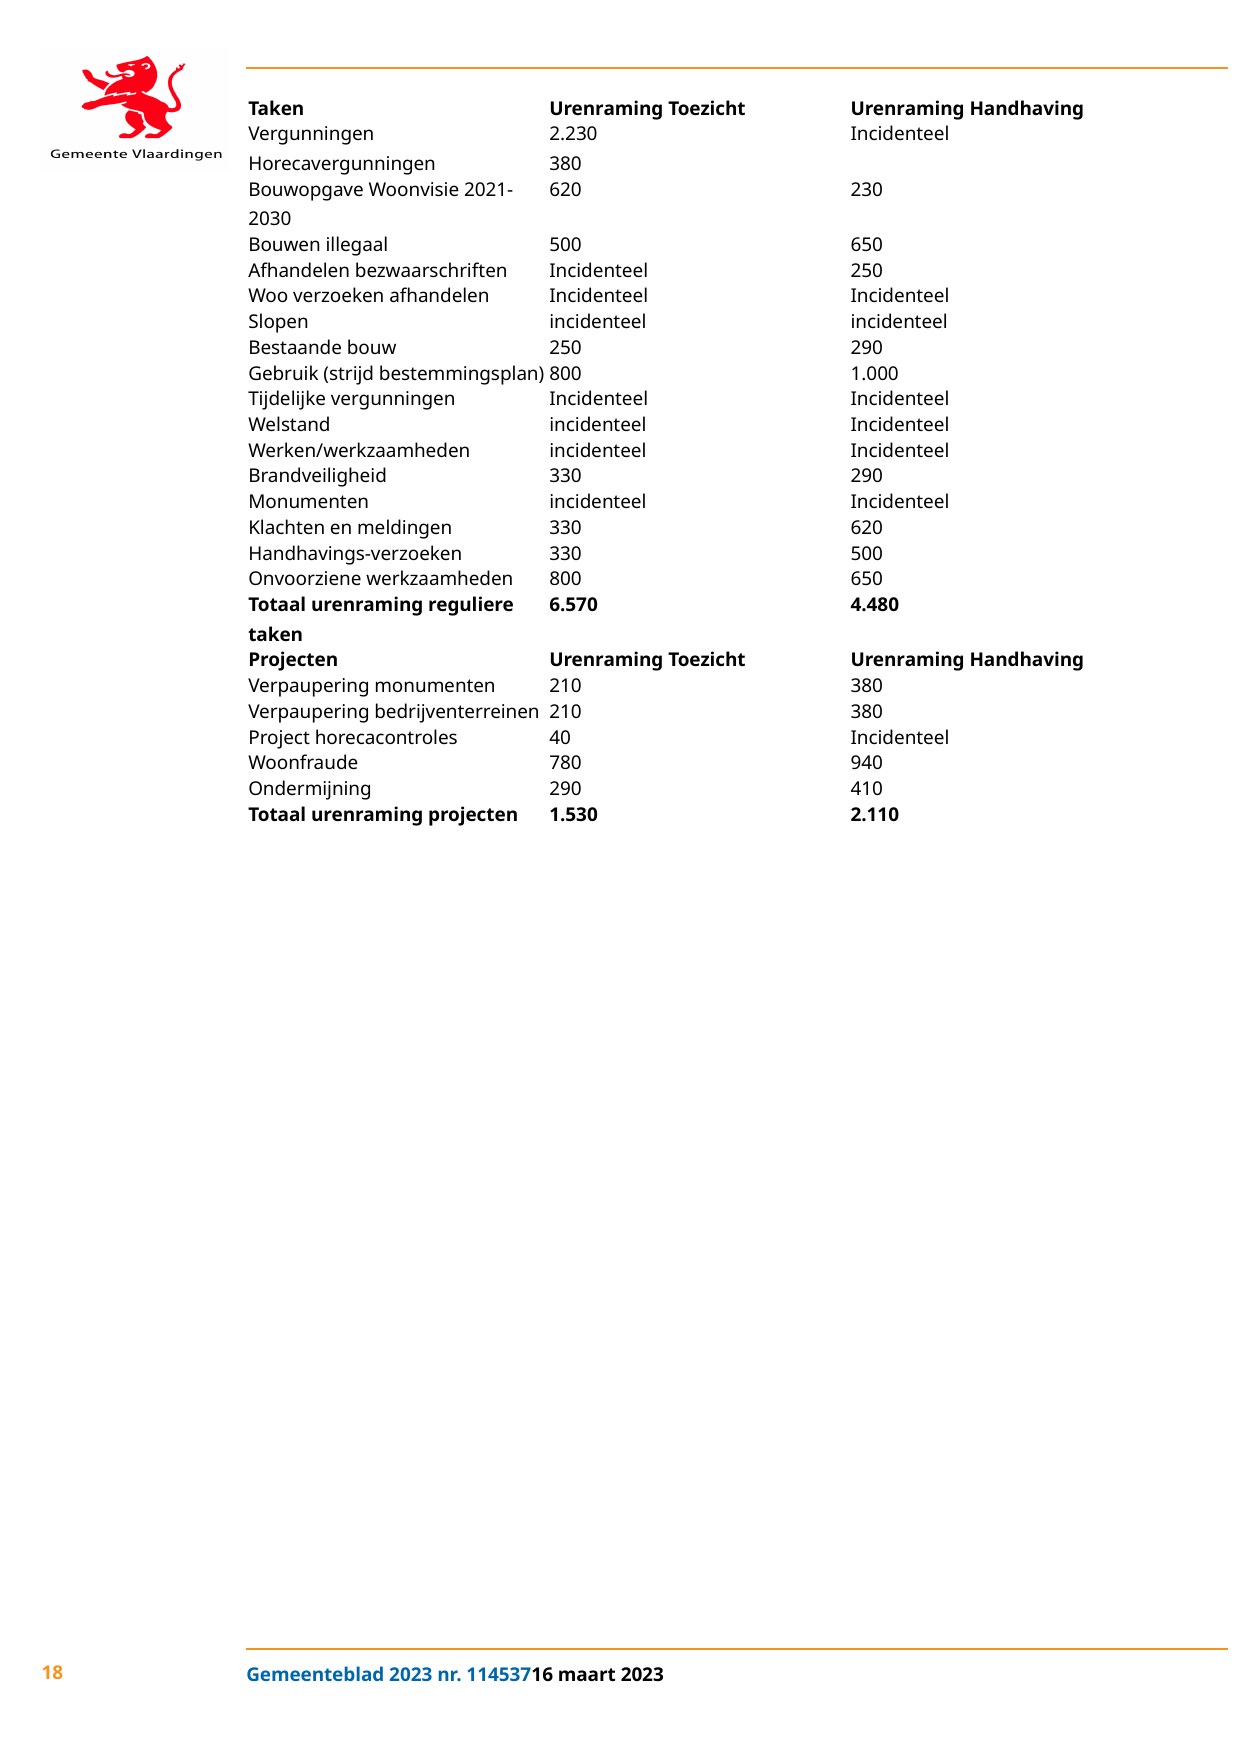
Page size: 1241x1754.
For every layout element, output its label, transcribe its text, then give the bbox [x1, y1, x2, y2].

table_cell incidenteel [549, 308, 850, 334]
table_cell 210 [549, 698, 850, 724]
table_cell Incidenteel [850, 724, 1152, 749]
table_cell Werken/werkzaamheden [248, 437, 549, 463]
table_cell Project horecacontroles [248, 724, 549, 749]
table_cell Totaal urenraming reguliere taken [248, 591, 549, 647]
table_cell Bestaande bouw [248, 334, 549, 360]
table_cell incidenteel [549, 489, 850, 514]
table_cell Taken [248, 95, 549, 121]
table_cell Urenraming Toezicht [549, 95, 850, 121]
table_cell incidenteel [549, 437, 850, 463]
table_cell 250 [549, 334, 850, 360]
table_cell 800 [549, 566, 850, 591]
table_cell 330 [549, 514, 850, 540]
table_cell Handhavings-verzoeken [248, 540, 549, 566]
table_cell 250 [850, 257, 1152, 283]
table_cell Klachten en meldingen [248, 514, 549, 540]
table_cell Bouwen illegaal [248, 231, 549, 257]
table_cell Brandveiligheid [248, 463, 549, 488]
table_cell 290 [549, 775, 850, 801]
table_cell Bouwopgave Woonvisie 2021-2030 [248, 176, 549, 231]
table_cell Vergunningen Horecavergunningen [248, 121, 549, 176]
table_cell 940 [850, 750, 1152, 775]
table_cell 380 [850, 673, 1152, 698]
table_cell Incidenteel [850, 489, 1152, 514]
table_cell incidenteel [850, 308, 1152, 334]
table_cell Incidenteel [549, 283, 850, 308]
table_cell Tijdelijke vergunningen [248, 386, 549, 411]
table_cell Totaal urenraming projecten [248, 801, 549, 827]
table_cell 500 [850, 540, 1152, 566]
table_cell Incidenteel [850, 283, 1152, 308]
table_cell 230 [850, 176, 1152, 231]
table_cell 290 [850, 463, 1152, 488]
table_cell 2.230 380 [549, 121, 850, 176]
table_cell 1.530 [549, 801, 850, 827]
table_cell Welstand [248, 411, 549, 437]
table_cell Incidenteel [850, 411, 1152, 437]
table_cell Onvoorziene werkzaamheden [248, 566, 549, 591]
table_cell incidenteel [549, 411, 850, 437]
table_cell 780 [549, 750, 850, 775]
table_cell 290 [850, 334, 1152, 360]
table_cell Incidenteel [850, 121, 1152, 176]
table_cell Incidenteel [549, 257, 850, 283]
table_cell Ondermijning [248, 775, 549, 801]
table_cell 2.110 [850, 801, 1152, 827]
table_cell 410 [850, 775, 1152, 801]
table_cell Incidenteel [850, 386, 1152, 411]
table_cell Slopen [248, 308, 549, 334]
table_cell 620 [850, 514, 1152, 540]
table_cell Verpaupering bedrijventerreinen [248, 698, 549, 724]
picture [41, 47, 231, 172]
table_cell Projecten [248, 647, 549, 672]
table_cell Woonfraude [248, 750, 549, 775]
table_cell Urenraming Handhaving [850, 647, 1152, 672]
table_cell 210 [549, 673, 850, 698]
table_cell Verpaupering monumenten [248, 673, 549, 698]
table_cell 620 [549, 176, 850, 231]
table_cell Incidenteel [850, 437, 1152, 463]
table_cell Incidenteel [549, 386, 850, 411]
table_cell 650 [850, 566, 1152, 591]
table_cell 6.570 [549, 591, 850, 647]
table_cell Urenraming Handhaving [850, 95, 1152, 121]
table_cell 40 [549, 724, 850, 749]
table_cell 500 [549, 231, 850, 257]
table_cell Gebruik (strijd bestemmingsplan) [248, 360, 549, 386]
table_cell Woo verzoeken afhandelen [248, 283, 549, 308]
table_cell 330 [549, 463, 850, 488]
table_cell 650 [850, 231, 1152, 257]
table_cell Monumenten [248, 489, 549, 514]
table_cell 800 [549, 360, 850, 386]
table_cell Afhandelen bezwaarschriften [248, 257, 549, 283]
table_cell 1.000 [850, 360, 1152, 386]
table_cell 380 [850, 698, 1152, 724]
table_cell 4.480 [850, 591, 1152, 647]
table_cell Urenraming Toezicht [549, 647, 850, 672]
table_cell 330 [549, 540, 850, 566]
